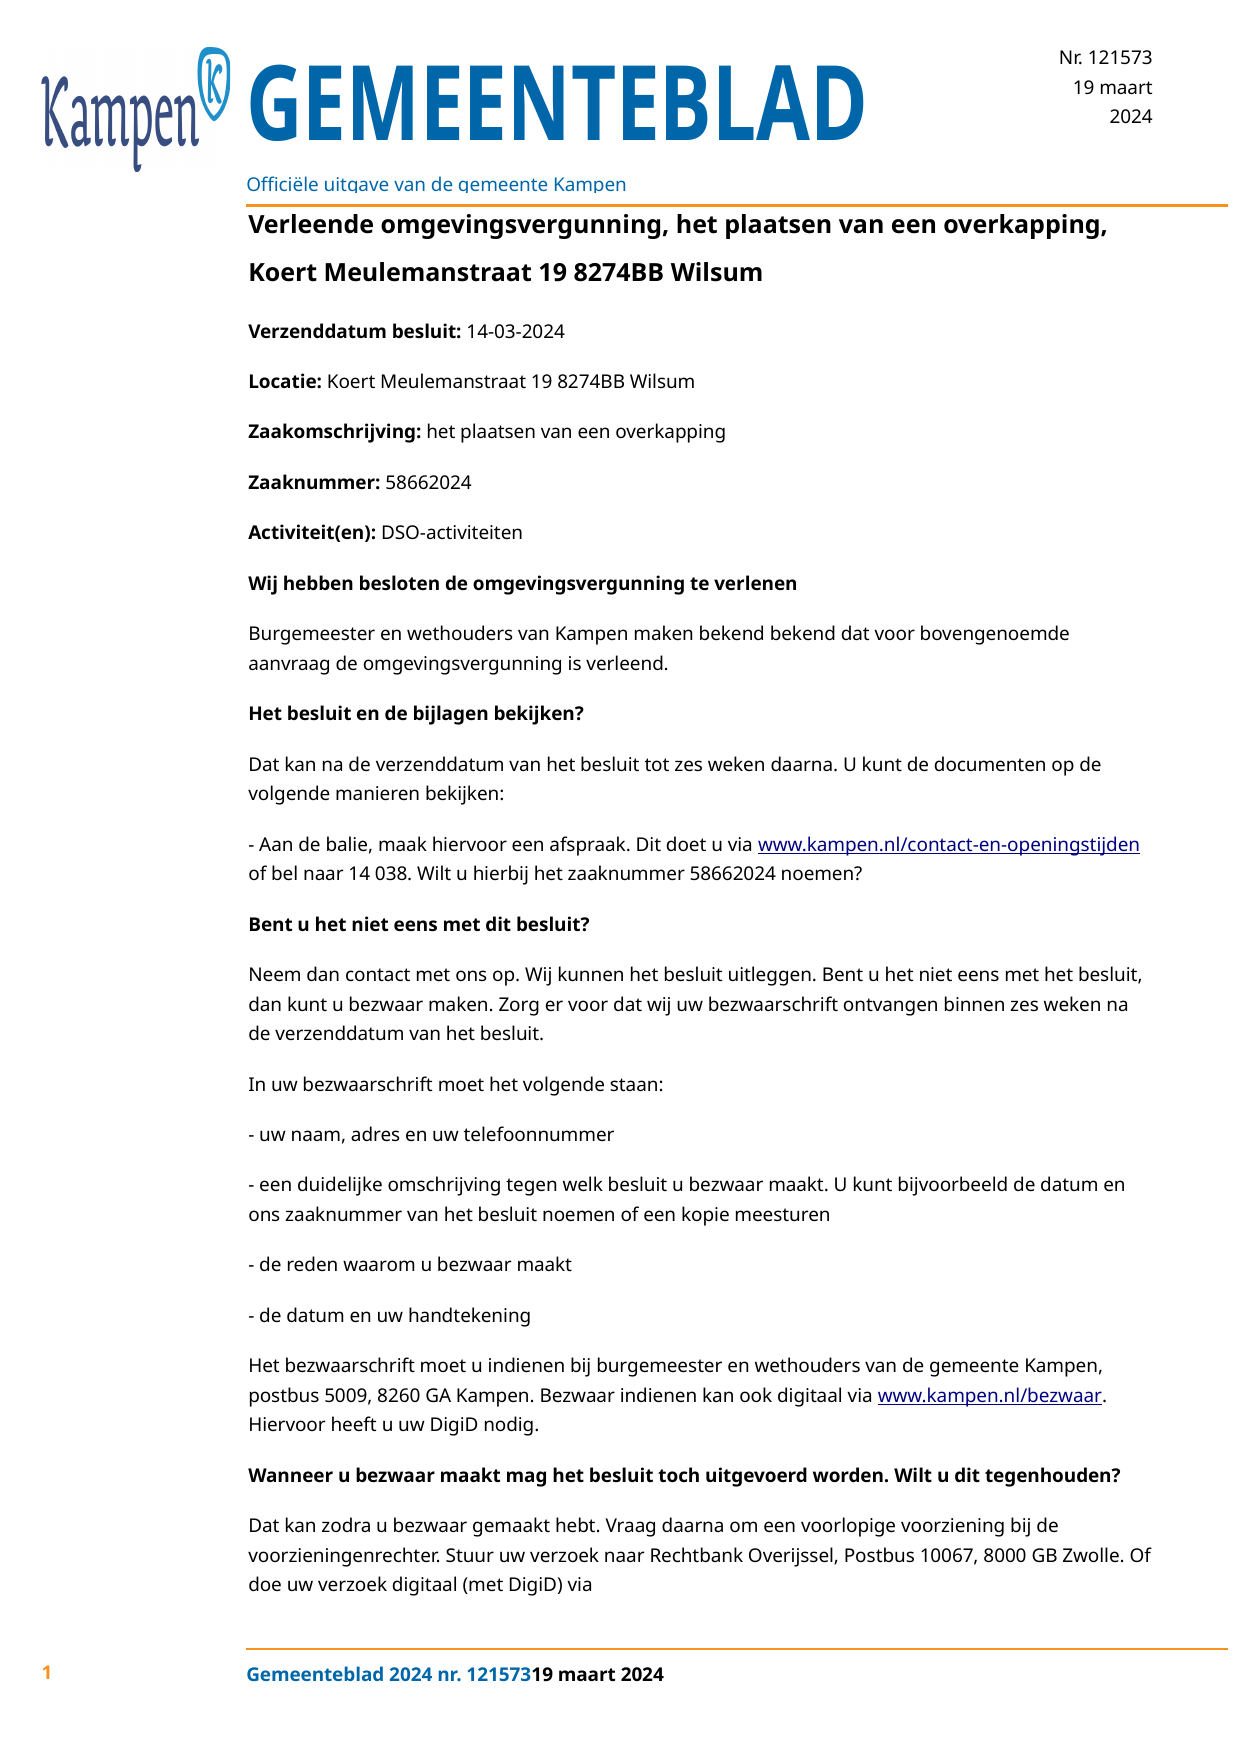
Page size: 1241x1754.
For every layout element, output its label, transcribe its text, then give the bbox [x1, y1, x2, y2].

text Locatie: Koert Meulemanstraat 19 8274BB Wilsum [248, 368, 1152, 394]
text Wanneer u bezwaar maakt mag het besluit toch uitgevoerd worden. Wilt u dit tegenhouden? [248, 1462, 1152, 1488]
text Zaaknummer: 58662024 [248, 469, 1152, 495]
text Activiteit(en): DSO-activiteiten [248, 519, 1152, 545]
text - Aan de balie, maak hiervoor een afspraak. Dit doet u via www.kampen.nl/contact-en-openingstijden of bel naar 14 038. Wilt u hierbij het zaaknummer 58662024 noemen? [248, 831, 1152, 886]
text - de datum en uw handtekening [248, 1302, 1152, 1328]
text Het besluit en de bijlagen bekijken? [248, 700, 1152, 726]
text - een duidelijke omschrijving tegen welk besluit u bezwaar maakt. U kunt bijvoorbeeld de datum en ons zaaknummer van het besluit noemen of een kopie meesturen [248, 1172, 1152, 1227]
text Verleende omgevingsvergunning, het plaatsen van een overkapping, Koert Meulemanstraat 19 8274BB Wilsum [248, 207, 1152, 288]
picture [41, 47, 231, 172]
text Burgemeester en wethouders van Kampen maken bekend bekend dat voor bovengenoemde aanvraag de omgevingsvergunning is verleend. [248, 620, 1152, 676]
text Bent u het niet eens met dit besluit? [248, 911, 1152, 937]
text Neem dan contact met ons op. Wij kunnen het besluit uitleggen. Bent u het niet eens met het besluit, dan kunt u bezwaar maken. Zorg er voor dat wij uw bezwaarschrift ontvangen binnen zes weken na de verzenddatum van het besluit. [248, 961, 1152, 1046]
text Verzenddatum besluit: 14-03-2024 [248, 318, 1152, 344]
text In uw bezwaarschrift moet het volgende staan: [248, 1071, 1152, 1097]
text - de reden waarom u bezwaar maakt [248, 1252, 1152, 1277]
text Zaakomschrijving: het plaatsen van een overkapping [248, 419, 1152, 444]
text - uw naam, adres en uw telefoonnummer [248, 1121, 1152, 1147]
text Het bezwaarschrift moet u indienen bij burgemeester en wethouders van de gemeente Kampen, postbus 5009, 8260 GA Kampen. Bezwaar indienen kan ook digitaal via www.kampen.nl/bezwaar. Hiervoor heeft u uw DigiD nodig. [248, 1352, 1152, 1437]
text Dat kan zodra u bezwaar gemaakt hebt. Vraag daarna om een voorlopige voorziening bij de voorzieningenrechter. Stuur uw verzoek naar Rechtbank Overijssel, Postbus 10067, 8000 GB Zwolle. Of doe uw verzoek digitaal (met DigiD) via [248, 1512, 1152, 1597]
text Wij hebben besloten de omgevingsvergunning te verlenen [248, 570, 1152, 596]
text Dat kan na de verzenddatum van het besluit tot zes weken daarna. U kunt de documenten op de volgende manieren bekijken: [248, 751, 1152, 806]
